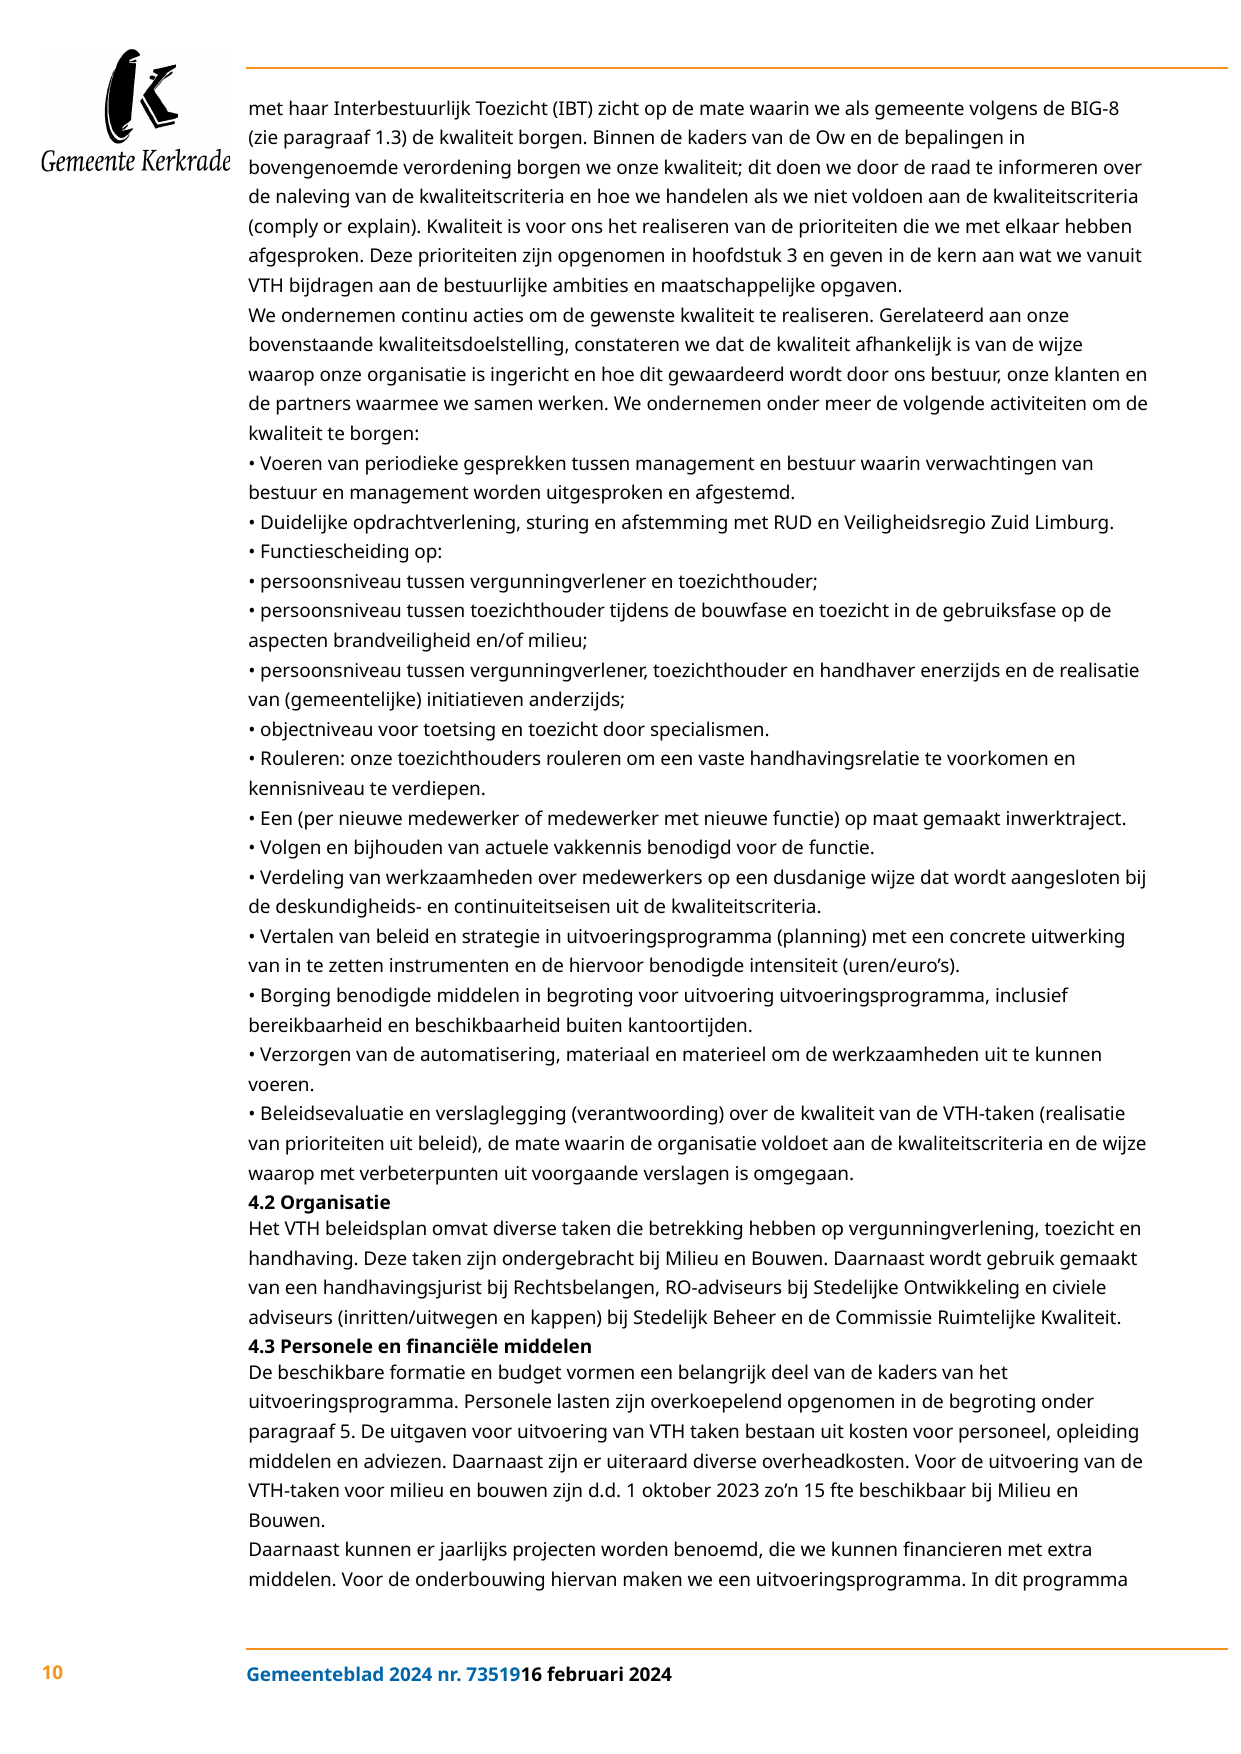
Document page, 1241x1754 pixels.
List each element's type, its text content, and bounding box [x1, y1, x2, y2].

text • objectniveau voor toetsing en toezicht door specialismen. [248, 716, 1152, 742]
text • Verzorgen van de automatisering, materiaal en materieel om de werkzaamheden uit te kunnen voeren. [248, 1041, 1152, 1097]
picture [41, 47, 231, 172]
text • Duidelijke opdrachtverlening, sturing en afstemming met RUD en Veiligheidsregio Zuid Limburg. [248, 509, 1152, 535]
text • persoonsniveau tussen vergunningverlener en toezichthouder; [248, 568, 1152, 594]
text Daarnaast kunnen er jaarlijks projecten worden benoemd, die we kunnen financieren met extra middelen. Voor de onderbouwing hiervan maken we een uitvoeringsprogramma. In dit programma [248, 1537, 1152, 1592]
text 4.3 Personele en financiële middelen [248, 1333, 1152, 1359]
text De beschikbare formatie en budget vormen een belangrijk deel van de kaders van het uitvoeringsprogramma. Personele lasten zijn overkoepelend opgenomen in de begroting onder paragraaf 5. De uitgaven voor uitvoering van VTH taken bestaan uit kosten voor personeel, opleiding middelen en adviezen. Daarnaast zijn er uiteraard diverse overheadkosten. Voor de uitvoering van de VTH-taken voor milieu en bouwen zijn d.d. 1 oktober 2023 zo’n 15 fte beschikbaar bij Milieu en Bouwen. [248, 1359, 1152, 1533]
text • Voeren van periodieke gesprekken tussen management en bestuur waarin verwachtingen van bestuur en management worden uitgesproken en afgestemd. [248, 450, 1152, 505]
text • persoonsniveau tussen vergunningverlener, toezichthouder en handhaver enerzijds en de realisatie van (gemeentelijke) initiatieven anderzijds; [248, 657, 1152, 712]
text • persoonsniveau tussen toezichthouder tijdens de bouwfase en toezicht in de gebruiksfase op de aspecten brandveiligheid en/of milieu; [248, 598, 1152, 653]
text • Verdeling van werkzaamheden over medewerkers op een dusdanige wijze dat wordt aangesloten bij de deskundigheids- en continuiteitseisen uit de kwaliteitscriteria. [248, 864, 1152, 919]
text 4.2 Organisatie [248, 1189, 1152, 1215]
text met haar Interbestuurlijk Toezicht (IBT) zicht op de mate waarin we als gemeente volgens de BIG-8 (zie paragraaf 1.3) de kwaliteit borgen. Binnen de kaders van de Ow en de bepalingen in bovengenoemde verordening borgen we onze kwaliteit; dit doen we door de raad te informeren over de naleving van de kwaliteitscriteria en hoe we handelen als we niet voldoen aan de kwaliteitscriteria (comply or explain). Kwaliteit is voor ons het realiseren van de prioriteiten die we met elkaar hebben afgesproken. Deze prioriteiten zijn opgenomen in hoofdstuk 3 en geven in de kern aan wat we vanuit VTH bijdragen aan de bestuurlijke ambities en maatschappelijke opgaven. [248, 95, 1152, 298]
text Het VTH beleidsplan omvat diverse taken die betrekking hebben op vergunningverlening, toezicht en handhaving. Deze taken zijn ondergebracht bij Milieu en Bouwen. Daarnaast wordt gebruik gemaakt van een handhavingsjurist bij Rechtsbelangen, RO-adviseurs bij Stedelijke Ontwikkeling en civiele adviseurs (inritten/uitwegen en kappen) bij Stedelijk Beheer en de Commissie Ruimtelijke Kwaliteit. [248, 1215, 1152, 1329]
text • Borging benodigde middelen in begroting voor uitvoering uitvoeringsprogramma, inclusief bereikbaarheid en beschikbaarheid buiten kantoortijden. [248, 982, 1152, 1038]
text • Rouleren: onze toezichthouders rouleren om een vaste handhavingsrelatie te voorkomen en kennisniveau te verdiepen. [248, 746, 1152, 801]
text • Volgen en bijhouden van actuele vakkennis benodigd voor de functie. [248, 834, 1152, 860]
text We ondernemen continu acties om de gewenste kwaliteit te realiseren. Gerelateerd aan onze bovenstaande kwaliteitsdoelstelling, constateren we dat de kwaliteit afhankelijk is van de wijze waarop onze organisatie is ingericht en hoe dit gewaardeerd wordt door ons bestuur, onze klanten en de partners waarmee we samen werken. We ondernemen onder meer de volgende activiteiten om de kwaliteit te borgen: [248, 302, 1152, 446]
text • Een (per nieuwe medewerker of medewerker met nieuwe functie) op maat gemaakt inwerktraject. [248, 805, 1152, 831]
text • Beleidsevaluatie en verslaglegging (verantwoording) over de kwaliteit van de VTH-taken (realisatie van prioriteiten uit beleid), de mate waarin de organisatie voldoet aan de kwaliteitscriteria en de wijze waarop met verbeterpunten uit voorgaande verslagen is omgegaan. [248, 1101, 1152, 1186]
text • Functiescheiding op: [248, 538, 1152, 564]
text • Vertalen van beleid en strategie in uitvoeringsprogramma (planning) met een concrete uitwerking van in te zetten instrumenten en de hiervoor benodigde intensiteit (uren/euro’s). [248, 923, 1152, 978]
